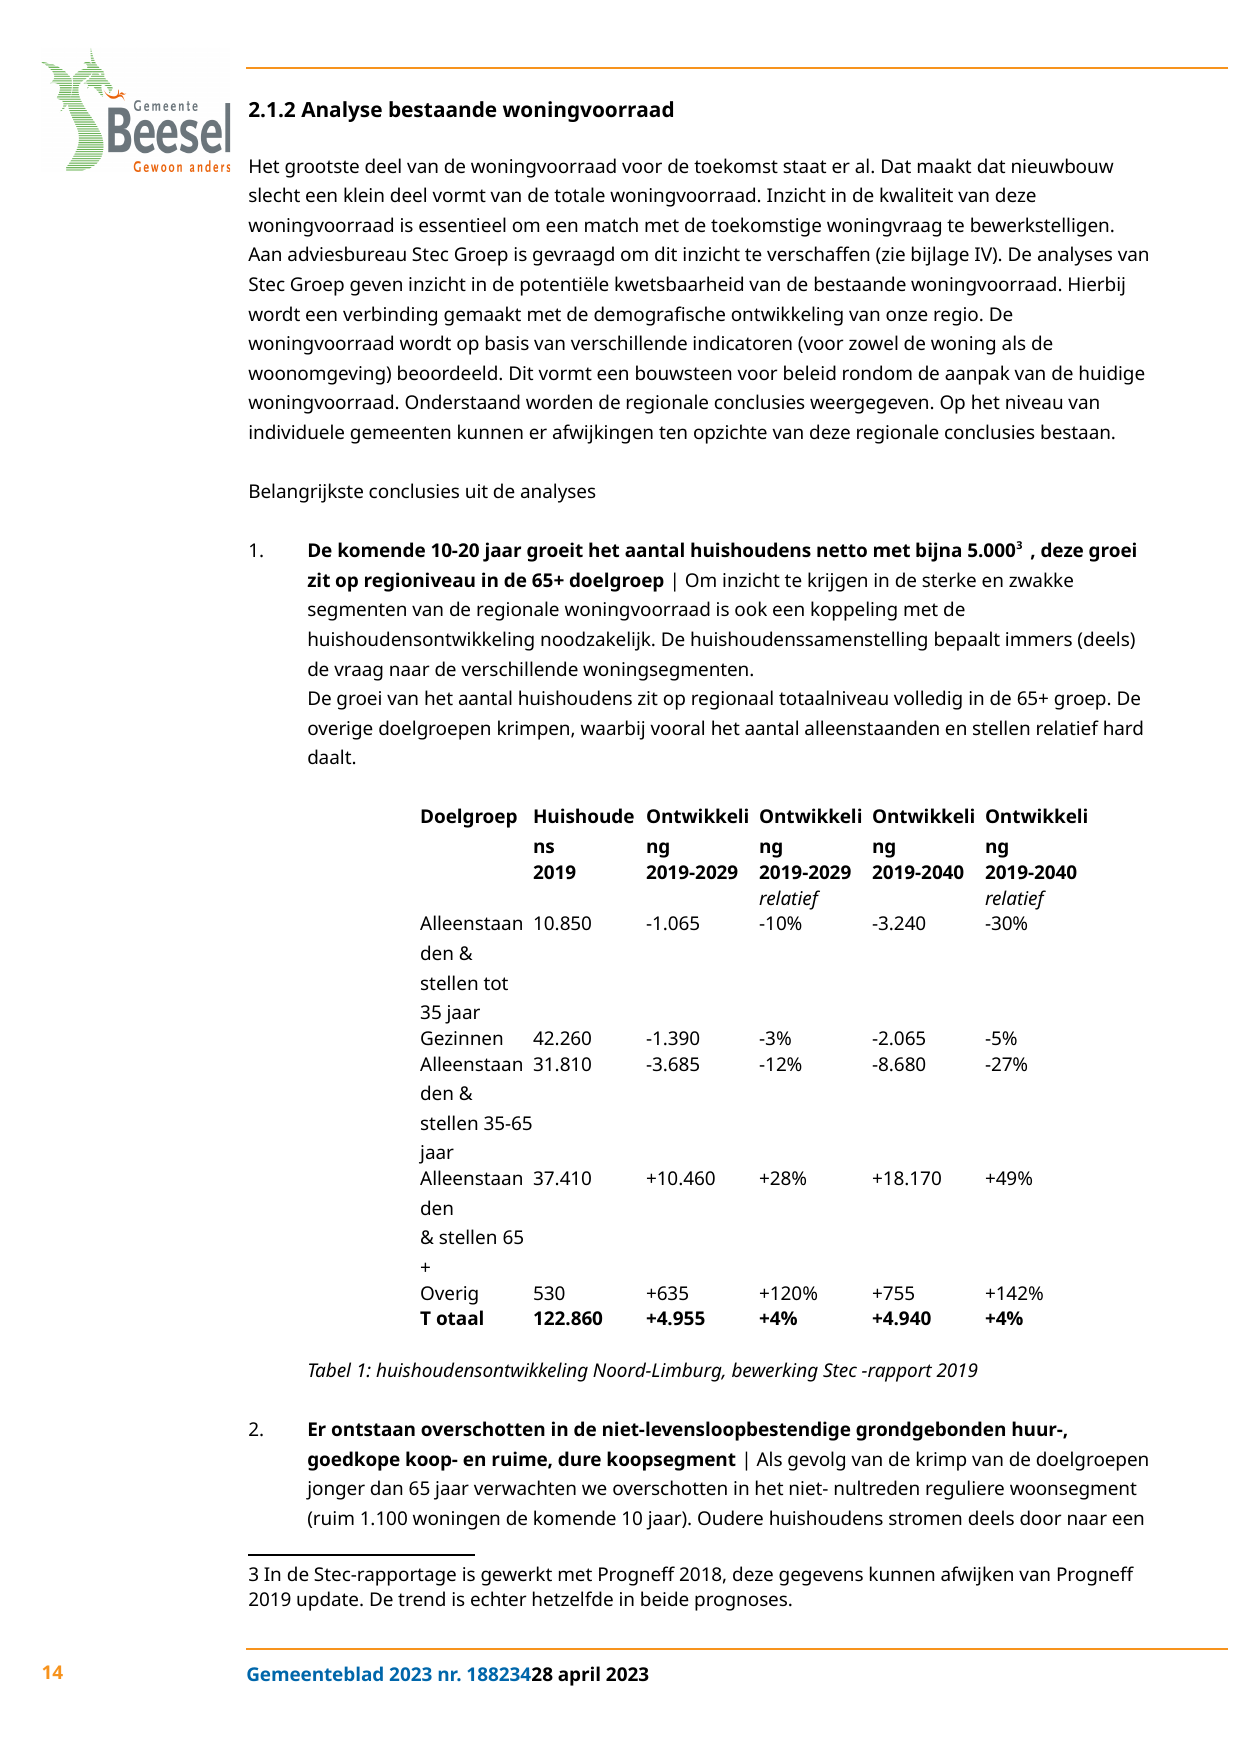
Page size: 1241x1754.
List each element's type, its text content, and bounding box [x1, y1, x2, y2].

table_cell [872, 885, 985, 911]
table_cell -3.685 [646, 1051, 759, 1165]
table_cell +4.955 [646, 1305, 759, 1331]
table_cell [1098, 1025, 1211, 1051]
table_cell 42.260 [533, 1025, 646, 1051]
table_cell -5% [985, 1025, 1098, 1051]
table_header [1098, 804, 1211, 911]
table_cell 122.860 [533, 1305, 646, 1331]
table_cell +635 [646, 1280, 759, 1305]
table_cell [307, 1025, 420, 1051]
table_cell -3.240 [872, 911, 985, 1025]
table_cell [646, 885, 759, 911]
table_cell -8.680 [872, 1051, 985, 1165]
table_cell [307, 1165, 420, 1280]
table_cell 2019-2029 [646, 859, 759, 885]
table_header Ontwikkeling [759, 804, 872, 859]
table_cell +4% [759, 1305, 872, 1331]
table_cell T otaal [420, 1305, 533, 1331]
table_cell [1098, 1165, 1211, 1280]
table_cell 2019-2029 [759, 859, 872, 885]
table_cell relatief [759, 885, 872, 911]
list De groei van het aantal huishoudens zit op regionaal totaalniveau volledig in de 65+ groep. De overige doelgroepen krimpen, waarbij vooral het aantal alleenstaanden en stellen relatief hard daalt. [248, 685, 1152, 770]
table_cell -12% [759, 1051, 872, 1165]
table_cell [646, 1331, 759, 1357]
table_cell 2019 [533, 859, 646, 885]
table_header Huishoudens [533, 804, 646, 859]
table_cell -1.065 [646, 911, 759, 1025]
table_header [307, 804, 420, 859]
table_cell +10.460 [646, 1165, 759, 1280]
table_cell -1.390 [646, 1025, 759, 1051]
table_cell -30% [985, 911, 1098, 1025]
text 2.1.2 Analyse bestaande woningvoorraad [248, 95, 1152, 123]
table_cell Alleenstaanden & stellen 65+ [420, 1165, 533, 1280]
table_cell -27% [985, 1051, 1098, 1165]
table_cell [307, 1305, 420, 1331]
table_cell -10% [759, 911, 872, 1025]
table_cell +755 [872, 1280, 985, 1305]
table_cell [307, 885, 420, 911]
list Tabel 1: huishoudensontwikkeling Noord-Limburg, bewerking Stec -rapport 2019 [248, 1357, 1152, 1383]
table_cell 31.810 [533, 1051, 646, 1165]
table_cell 37.410 [533, 1165, 646, 1280]
table_cell [872, 1331, 985, 1357]
list In de Stec-rapportage is gewerkt met Progneff 2018, deze gegevens kunnen afwijken van Progneff 2019 update. De trend is echter hetzelfde in beide prognoses. [248, 1561, 1152, 1612]
table_cell [1098, 911, 1211, 1025]
table_cell 530 [533, 1280, 646, 1305]
table_cell Alleenstaanden & stellen tot 35 jaar [420, 911, 533, 1025]
table_cell [307, 911, 420, 1025]
table_cell [985, 1331, 1098, 1357]
table_cell [1098, 1305, 1211, 1331]
table_header Doelgroep [420, 804, 533, 911]
table_cell [307, 859, 420, 885]
table_cell 2019-2040 [985, 859, 1098, 885]
table_cell Overig [420, 1280, 533, 1305]
list Er ontstaan overschotten in de niet-levensloopbestendige grondgebonden huur-, goedkope koop- en ruime, dure koopsegment | Als gevolg van de krimp van de doelgroepen jonger dan 65 jaar verwachten we overschotten in het niet- nultreden reguliere woonsegment (ruim 1.100 woningen de komende 10 jaar). Oudere huishoudens stromen deels door naar een [248, 1416, 1152, 1531]
table_cell Alleenstaanden & stellen 35-65 jaar [420, 1051, 533, 1165]
table_cell 2019-2040 [872, 859, 985, 885]
table_cell [759, 1331, 872, 1357]
table_cell Gezinnen [420, 1025, 533, 1051]
table_cell 10.850 [533, 911, 646, 1025]
table_cell [420, 1331, 533, 1357]
table_cell [1098, 1051, 1211, 1165]
table_cell +28% [759, 1165, 872, 1280]
table_cell [1098, 1331, 1211, 1357]
table_header Ontwikkeling [985, 804, 1098, 859]
table_cell [307, 1280, 420, 1305]
table_cell [307, 1331, 420, 1357]
list De komende 10-20 jaar groeit het aantal huishoudens netto met bijna 5.000 , deze groei zit op regioniveau in de 65+ doelgroep | Om inzicht te krijgen in de sterke en zwakke segmenten van de regionale woningvoorraad is ook een koppeling met de huishoudensontwikkeling noodzakelijk. De huishoudenssamenstelling bepaalt immers (deels) de vraag naar de verschillende woningsegmenten. [248, 537, 1152, 681]
table_cell +18.170 [872, 1165, 985, 1280]
table_cell -2.065 [872, 1025, 985, 1051]
table_cell +120% [759, 1280, 872, 1305]
table_cell +142% [985, 1280, 1098, 1305]
picture [41, 47, 231, 172]
table_cell relatief [985, 885, 1098, 911]
text Het grootste deel van de woningvoorraad voor de toekomst staat er al. Dat maakt dat nieuwbouw slecht een klein deel vormt van de totale woningvoorraad. Inzicht in de kwaliteit van deze woningvoorraad is essentieel om een match met de toekomstige woningvraag te bewerkstelligen. Aan adviesbureau Stec Groep is gevraagd om dit inzicht te verschaffen (zie bijlage IV). De analyses van Stec Groep geven inzicht in de potentiële kwetsbaarheid van de bestaande woningvoorraad. Hierbij wordt een verbinding gemaakt met de demografische ontwikkeling van onze regio. De woningvoorraad wordt op basis van verschillende indicatoren (voor zowel de woning als de woonomgeving) beoordeeld. Dit vormt een bouwsteen voor beleid rondom de aanpak van de huidige woningvoorraad. Onderstaand worden de regionale conclusies weergegeven. Op het niveau van individuele gemeenten kunnen er afwijkingen ten opzichte van deze regionale conclusies bestaan. [248, 153, 1152, 445]
text Belangrijkste conclusies uit de analyses [248, 478, 1152, 504]
table_cell [533, 885, 646, 911]
table_cell [307, 1051, 420, 1165]
table_header Ontwikkeling [646, 804, 759, 859]
table_cell [533, 1331, 646, 1357]
table_cell +4% [985, 1305, 1098, 1331]
table_cell +49% [985, 1165, 1098, 1280]
table_cell +4.940 [872, 1305, 985, 1331]
table_cell [1098, 1280, 1211, 1305]
table_cell -3% [759, 1025, 872, 1051]
table_header Ontwikkeling [872, 804, 985, 859]
